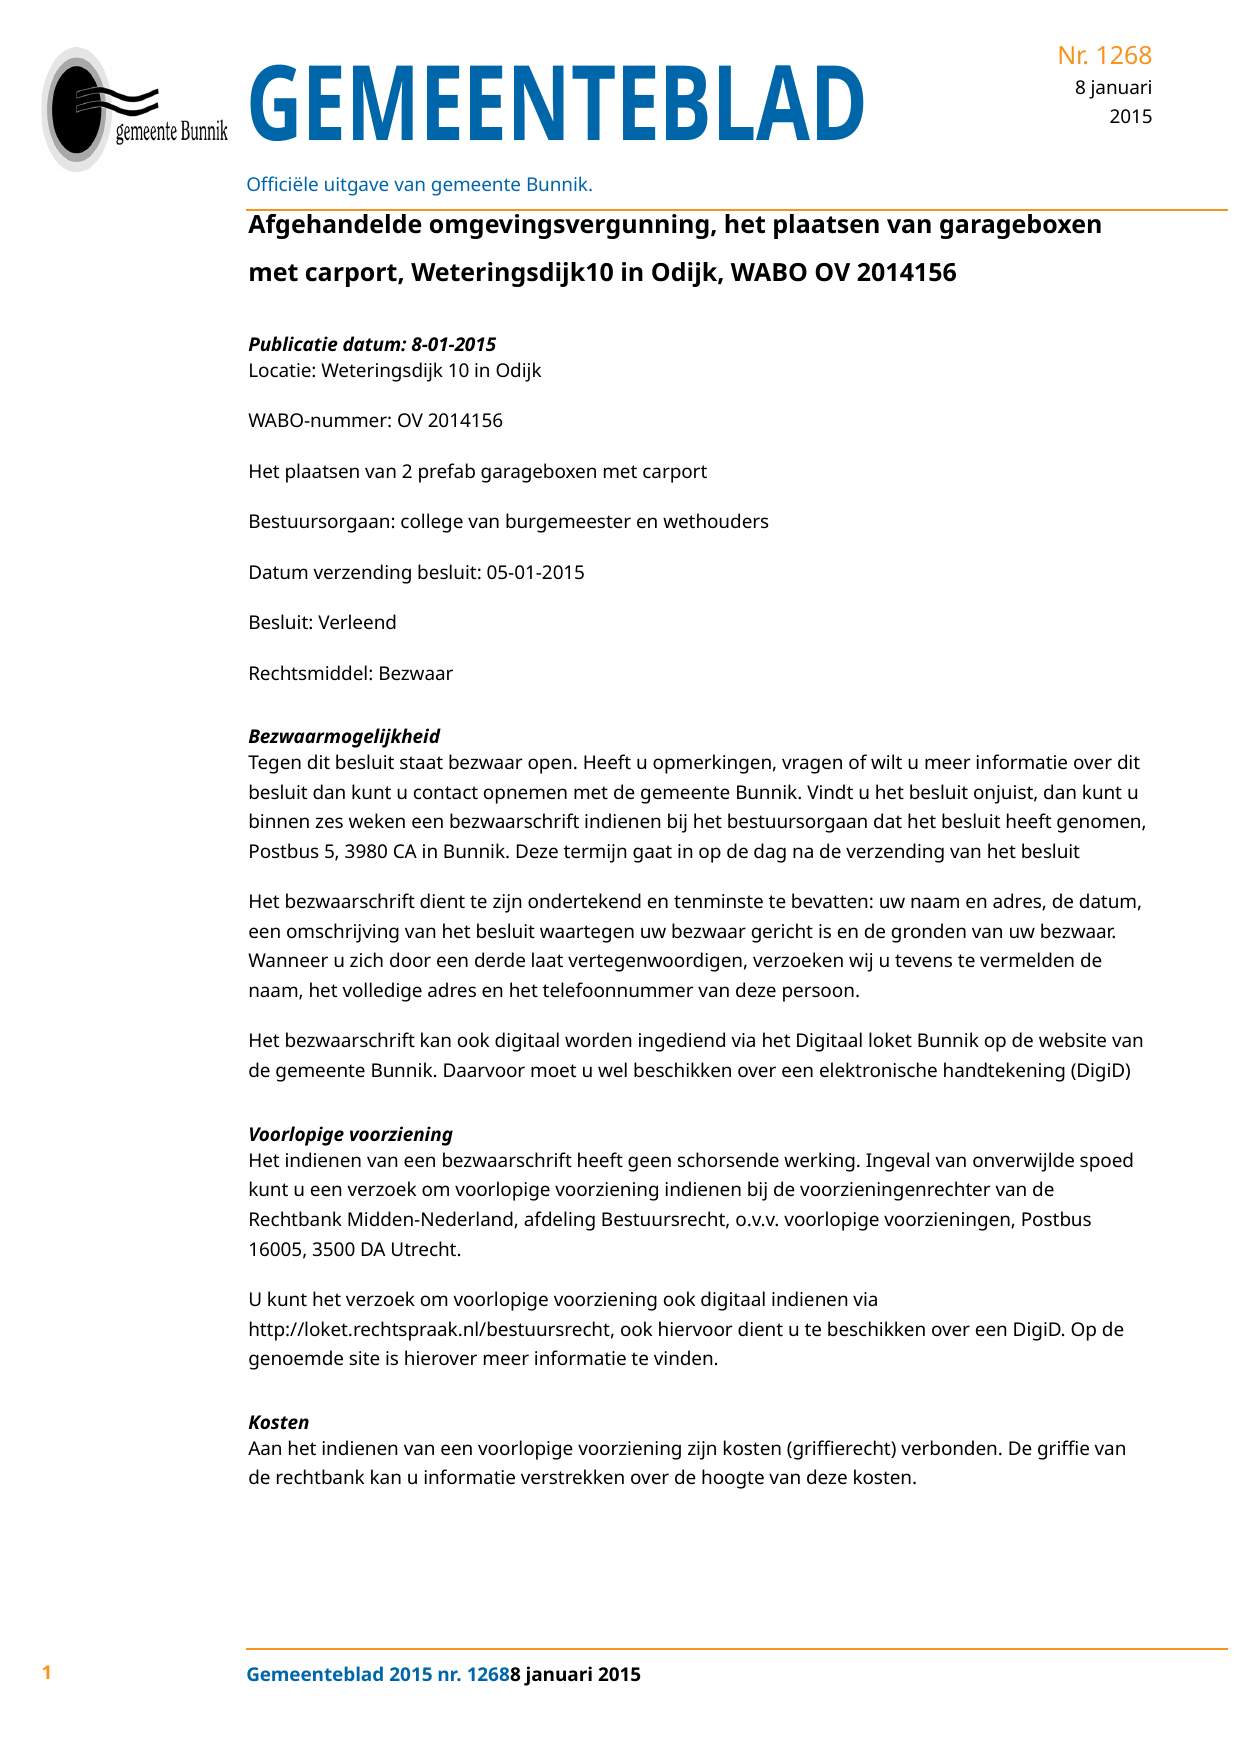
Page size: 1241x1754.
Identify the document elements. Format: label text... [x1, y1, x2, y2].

text U kunt het verzoek om voorlopige voorziening ook digitaal indienen via http://loket.rechtspraak.nl/bestuursrecht, ook hiervoor dient u te beschikken over een DigiD. Op de genoemde site is hierover meer informatie te vinden. [248, 1286, 1152, 1371]
text Het plaatsen van 2 prefab garageboxen met carport [248, 458, 1152, 484]
text Publicatie datum: 8-01-2015 [248, 331, 1152, 357]
text Locatie: Weteringsdijk 10 in Odijk [248, 357, 1152, 383]
text Voorlopige voorziening [248, 1121, 1152, 1147]
text Datum verzending besluit: 05-01-2015 [248, 559, 1152, 584]
text WABO-nummer: OV 2014156 [248, 408, 1152, 433]
text Tegen dit besluit staat bezwaar open. Heeft u opmerkingen, vragen of wilt u meer informatie over dit besluit dan kunt u contact opnemen met de gemeente Bunnik. Vindt u het besluit onjuist, dan kunt u binnen zes weken een bezwaarschrift indienen bij het bestuursorgaan dat het besluit heeft genomen, Postbus 5, 3980 CA in Bunnik. Deze termijn gaat in op de dag na de verzending van het besluit [248, 749, 1152, 864]
text Het bezwaarschrift dient te zijn ondertekend en tenminste te bevatten: uw naam en adres, de datum, een omschrijving van het besluit waartegen uw bezwaar gericht is en de gronden van uw bezwaar. Wanneer u zich door een derde laat vertegenwoordigen, verzoeken wij u tevens te vermelden de naam, het volledige adres en het telefoonnummer van deze persoon. [248, 888, 1152, 1003]
picture [41, 47, 231, 172]
text Bestuursorgaan: college van burgemeester en wethouders [248, 508, 1152, 534]
text Besluit: Verleend [248, 609, 1152, 635]
text Kosten [248, 1409, 1152, 1435]
text Bezwaarmogelijkheid [248, 724, 1152, 749]
text Het indienen van een bezwaarschrift heeft geen schorsende werking. Ingeval van onverwijlde spoed kunt u een verzoek om voorlopige voorziening indienen bij de voorzieningenrechter van de Rechtbank Midden-Nederland, afdeling Bestuursrecht, o.v.v. voorlopige voorzieningen, Postbus 16005, 3500 DA Utrecht. [248, 1147, 1152, 1261]
text Aan het indienen van een voorlopige voorziening zijn kosten (griffierecht) verbonden. De griffie van de rechtbank kan u informatie verstrekken over de hoogte van deze kosten. [248, 1435, 1152, 1490]
text Afgehandelde omgevingsvergunning, het plaatsen van garageboxen met carport, Weteringsdijk10 in Odijk, WABO OV 2014156 [248, 211, 1152, 288]
text Rechtsmiddel: Bezwaar [248, 660, 1152, 685]
text Het bezwaarschrift kan ook digitaal worden ingediend via het Digitaal loket Bunnik op de website van de gemeente Bunnik. Daarvoor moet u wel beschikken over een elektronische handtekening (DigiD) [248, 1028, 1152, 1083]
